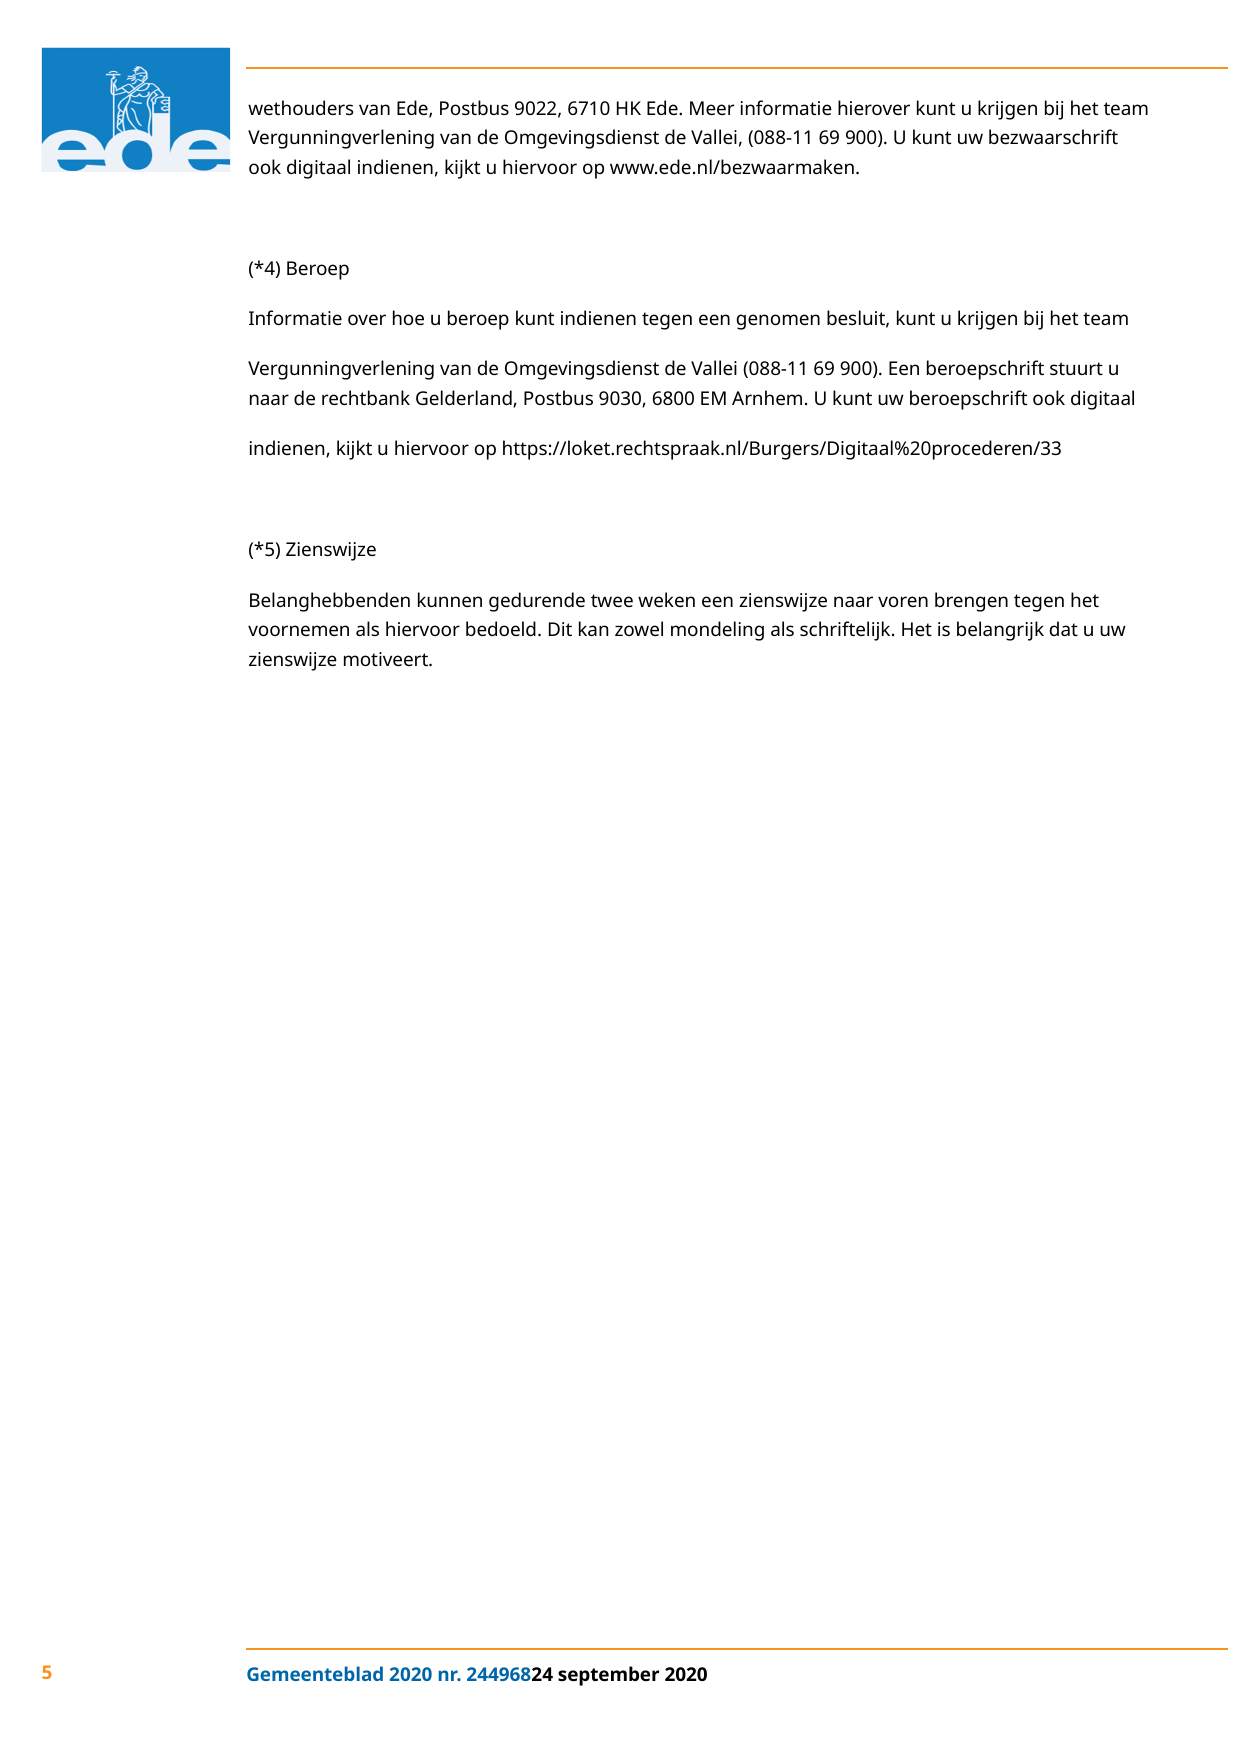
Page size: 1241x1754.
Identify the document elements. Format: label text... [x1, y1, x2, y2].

text indienen, kijkt u hiervoor op https://loket.rechtspraak.nl/Burgers/Digitaal%20procederen/33 [248, 436, 1152, 461]
text wethouders van Ede, Postbus 9022, 6710 HK Ede. Meer informatie hierover kunt u krijgen bij het team Vergunningverlening van de Omgevingsdienst de Vallei, (088-11 69 900). U kunt uw bezwaarschrift ook digitaal indienen, kijkt u hiervoor op www.ede.nl/bezwaarmaken. [248, 95, 1152, 180]
text Informatie over hoe u beroep kunt indienen tegen een genomen besluit, kunt u krijgen bij het team [248, 305, 1152, 331]
picture [41, 47, 231, 172]
text Belanghebbenden kunnen gedurende twee weken een zienswijze naar voren brengen tegen het voornemen als hiervoor bedoeld. Dit kan zowel mondeling als schriftelijk. Het is belangrijk dat u uw zienswijze motiveert. [248, 587, 1152, 672]
text (*4) Beroep [248, 255, 1152, 281]
text Vergunningverlening van de Omgevingsdienst de Vallei (088-11 69 900). Een beroepschrift stuurt u naar de rechtbank Gelderland, Postbus 9030, 6800 EM Arnhem. U kunt uw beroepschrift ook digitaal [248, 356, 1152, 411]
text (*5) Zienswijze [248, 536, 1152, 562]
